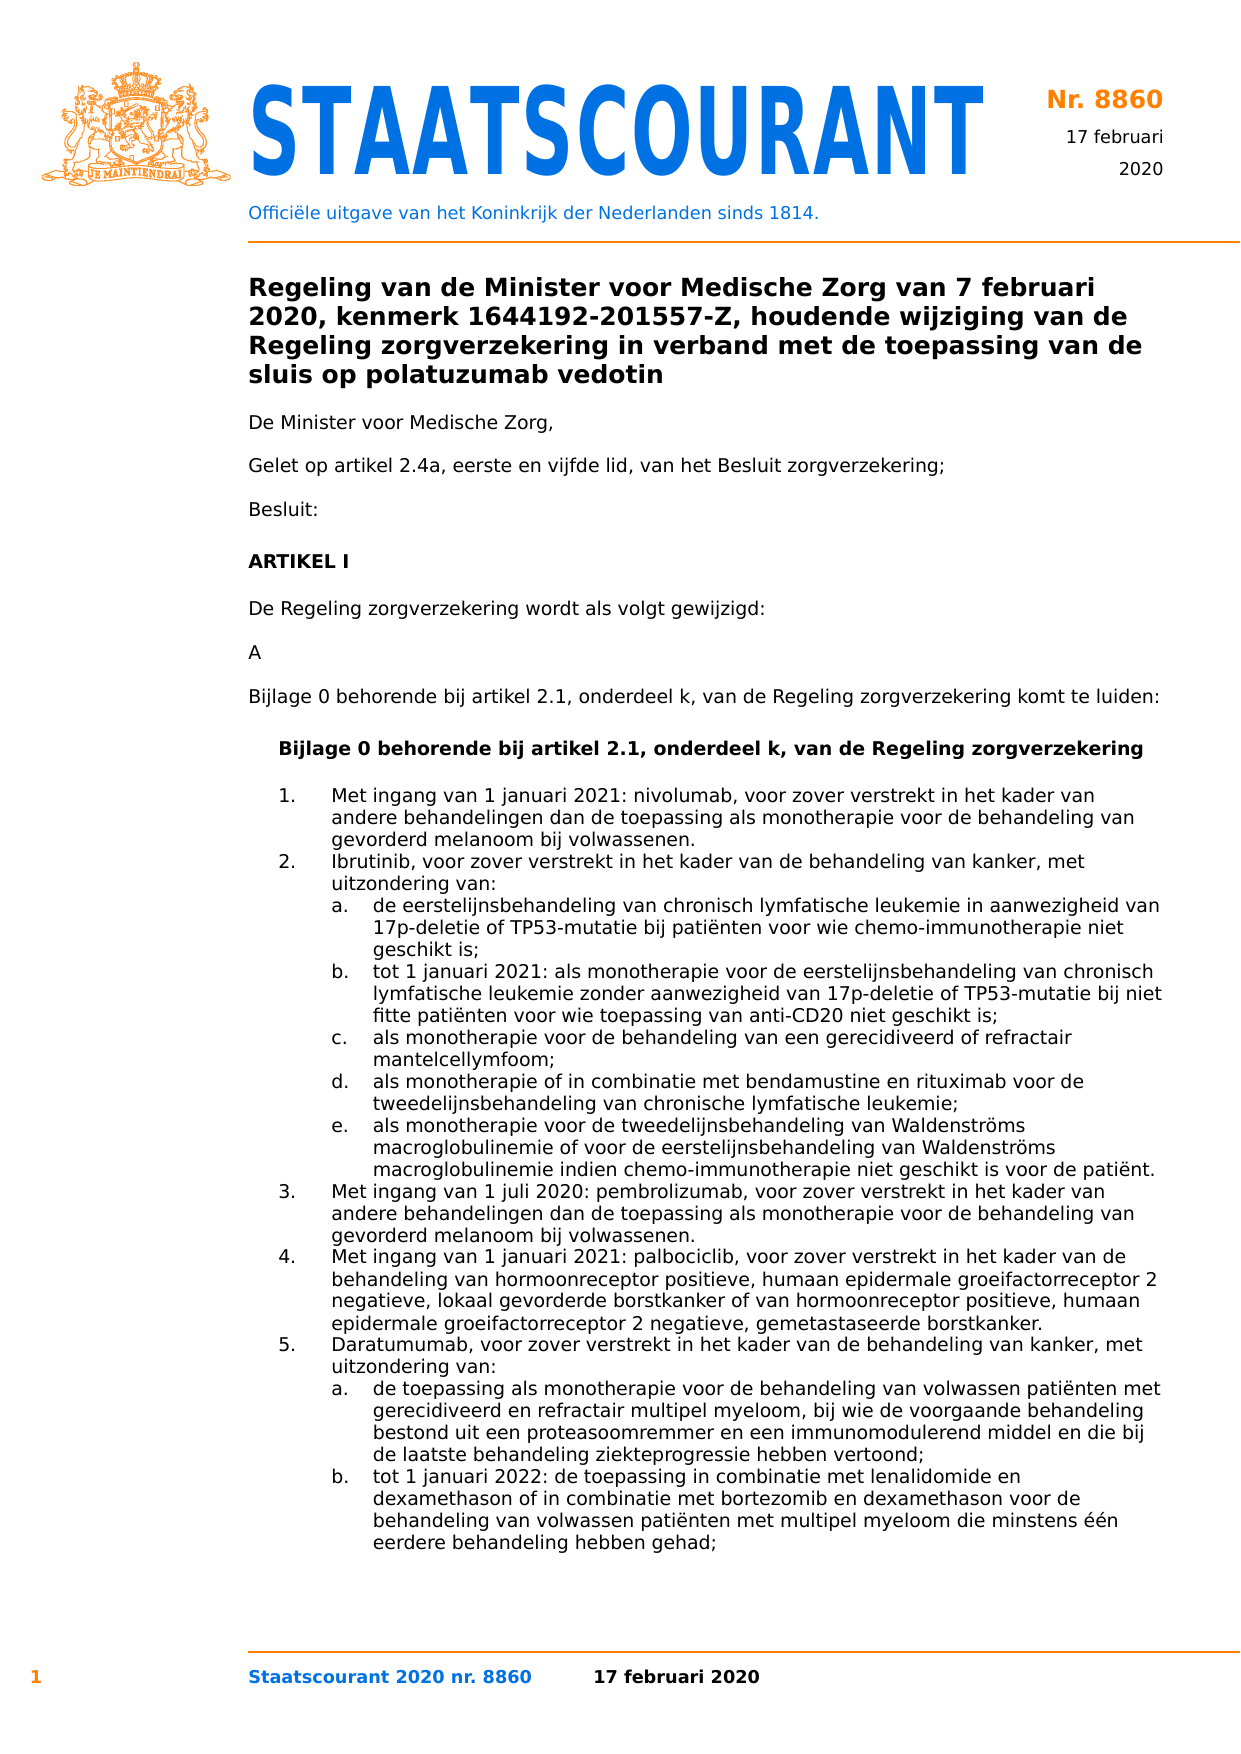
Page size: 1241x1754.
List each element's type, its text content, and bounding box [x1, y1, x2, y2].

text b. tot 1 januari 2021: als monotherapie voor de eerstelijnsbehandeling van chronisch lymfatische leukemie zonder aanwezigheid van 17p-deletie of TP53-mutatie bij niet fitte patiënten voor wie toepassing van anti-CD20 niet geschikt is; [331, 961, 1163, 1027]
subtitle Bijlage 0 behorende bij artikel 2.1, onderdeel k, van de Regeling zorgverzekering [278, 738, 1163, 760]
table_cell 17 februari [998, 121, 1240, 153]
text Gelet op artikel 2.4a, eerste en vijfde lid, van het Besluit zorgverzekering; [248, 455, 1163, 477]
text 4. Met ingang van 1 januari 2021: palbociclib, voor zover verstrekt in het kader van de behandeling van hormoonreceptor positieve, humaan epidermale groeifactorreceptor 2 negatieve, lokaal gevorderde borstkanker of van hormoonreceptor positieve, humaan epidermale groeifactorreceptor 2 negatieve, gemetastaseerde borstkanker. [278, 1246, 1163, 1334]
text De Minister voor Medische Zorg, [248, 412, 1163, 433]
table_header STAATSCOURANT [248, 62, 998, 203]
text 5. Daratumumab, voor zover verstrekt in het kader van de behandeling van kanker, met uitzondering van: [278, 1334, 1163, 1378]
subtitle ARTIKEL I [248, 551, 1163, 573]
picture [41, 62, 231, 186]
text 3. Met ingang van 1 juli 2020: pembrolizumab, voor zover verstrekt in het kader van andere behandelingen dan de toepassing als monotherapie voor de behandeling van gevorderd melanoom bij volwassenen. [278, 1181, 1163, 1246]
subtitle Regeling van de Minister voor Medische Zorg van 7 februari 2020, kenmerk 1644192-201557-Z, houdende wijziging van de Regeling zorgverzekering in verband met de toepassing van de sluis op polatuzumab vedotin [248, 273, 1163, 390]
text Bijlage 0 behorende bij artikel 2.1, onderdeel k, van de Regeling zorgverzekering komt te luiden: [248, 686, 1163, 708]
text A [248, 642, 1163, 664]
text a. de toepassing als monotherapie voor de behandeling van volwassen patiënten met gerecidiveerd en refractair multipel myeloom, bij wie de voorgaande behandeling bestond uit een proteasoomremmer en een immunomodulerend middel en die bij de laatste behandeling ziekteprogressie hebben vertoond; [331, 1378, 1163, 1466]
text De Regeling zorgverzekering wordt als volgt gewijzigd: [248, 598, 1163, 620]
text a. de eerstelijnsbehandeling van chronisch lymfatische leukemie in aanwezigheid van 17p-deletie of TP53-mutatie bij patiënten voor wie chemo-immunotherapie niet geschikt is; [331, 895, 1163, 961]
table_cell 2020 [998, 153, 1240, 203]
table_header [25, 62, 248, 241]
text b. tot 1 januari 2022: de toepassing in combinatie met lenalidomide en dexamethason of in combinatie met bortezomib en dexamethason voor de behandeling van volwassen patiënten met multipel myeloom die minstens één eerdere behandeling hebben gehad; [331, 1466, 1163, 1554]
text Besluit: [248, 499, 1163, 521]
text c. als monotherapie voor de behandeling van een gerecidiveerd of refractair mantelcellymfoom; [331, 1027, 1163, 1071]
text d. als monotherapie of in combinatie met bendamustine en rituximab voor de tweedelijnsbehandeling van chronische lymfatische leukemie; [331, 1071, 1163, 1114]
text e. als monotherapie voor de tweedelijnsbehandeling van Waldenströms macroglobulinemie of voor de eerstelijnsbehandeling van Waldenströms macroglobulinemie indien chemo-immunotherapie niet geschikt is voor de patiënt. [331, 1114, 1163, 1181]
text 2. Ibrutinib, voor zover verstrekt in het kader van de behandeling van kanker, met uitzondering van: [278, 851, 1163, 895]
text 1. Met ingang van 1 januari 2021: nivolumab, voor zover verstrekt in het kader van andere behandelingen dan de toepassing als monotherapie voor de behandeling van gevorderd melanoom bij volwassenen. [278, 785, 1163, 851]
table_header Nr. 8860 [998, 62, 1240, 121]
table_cell Officiële uitgave van het Koninkrijk der Nederlanden sinds 1814. [248, 203, 1240, 241]
